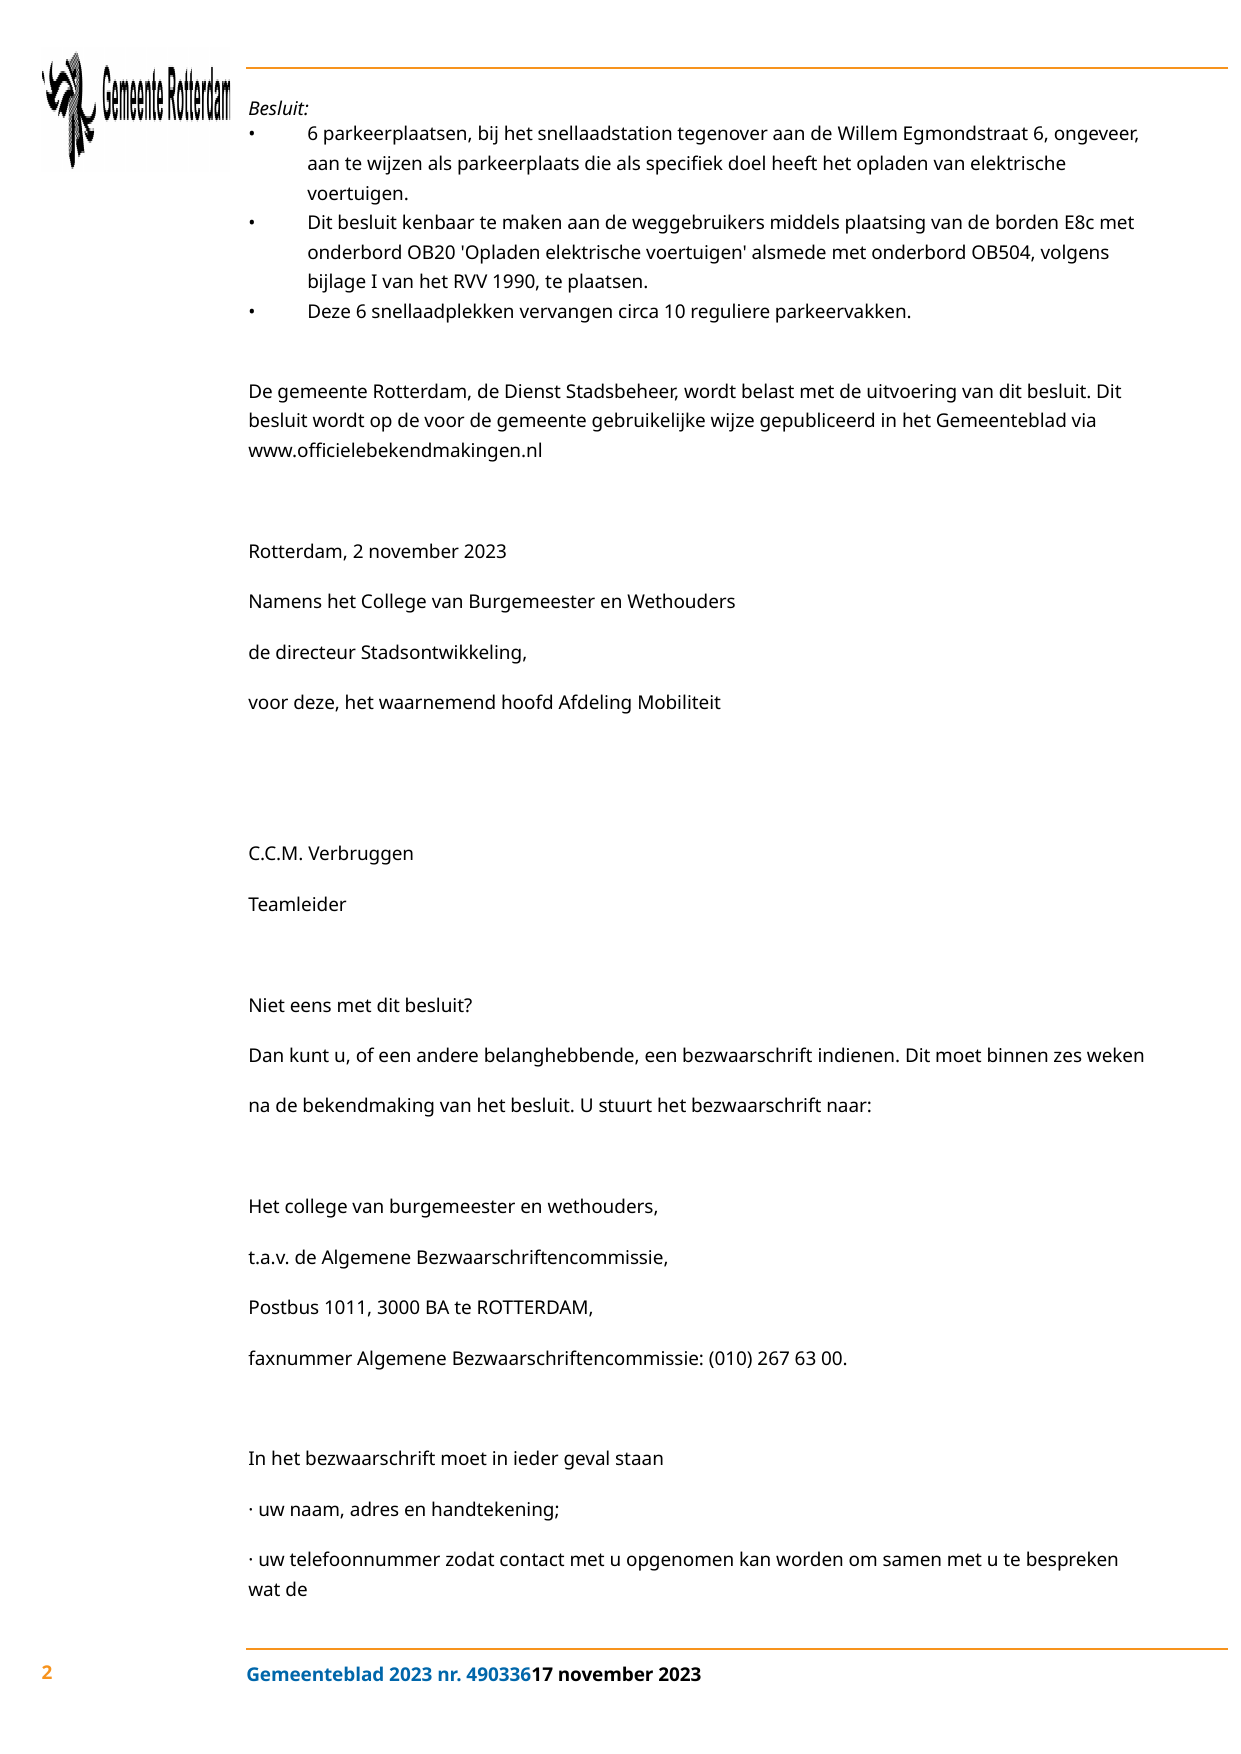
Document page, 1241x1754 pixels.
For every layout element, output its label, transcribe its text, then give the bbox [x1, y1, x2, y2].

text Rotterdam, 2 november 2023 [248, 538, 1152, 564]
picture [41, 47, 231, 172]
text · uw naam, adres en handtekening; [248, 1496, 1152, 1522]
text de directeur Stadsontwikkeling, [248, 639, 1152, 664]
text voor deze, het waarnemend hoofd Afdeling Mobiliteit [248, 689, 1152, 715]
text C.C.M. Verbruggen [248, 841, 1152, 866]
text Besluit: [248, 95, 1152, 121]
text Het college van burgemeester en wethouders, [248, 1193, 1152, 1219]
text Niet eens met dit besluit? [248, 992, 1152, 1017]
text Namens het College van Burgemeester en Wethouders [248, 588, 1152, 614]
text faxnummer Algemene Bezwaarschriftencommissie: (010) 267 63 00. [248, 1345, 1152, 1370]
text Teamleider [248, 891, 1152, 917]
text t.a.v. de Algemene Bezwaarschriftencommissie, [248, 1244, 1152, 1269]
list 6 parkeerplaatsen, bij het snellaadstation tegenover aan de Willem Egmondstraat 6, ongeveer, aan te wijzen als parkeerplaats die als specifiek doel heeft het opladen van elektrische voertuigen. [248, 121, 1152, 205]
list Dit besluit kenbaar te maken aan de weggebruikers middels plaatsing van de borden E8c met onderbord OB20 'Opladen elektrische voertuigen' alsmede met onderbord OB504, volgens bijlage I van het RVV 1990, te plaatsen. [248, 209, 1152, 294]
text Dan kunt u, of een andere belanghebbende, een bezwaarschrift indienen. Dit moet binnen zes weken [248, 1042, 1152, 1068]
list Deze 6 snellaadplekken vervangen circa 10 reguliere parkeervakken. [248, 298, 1152, 324]
text Postbus 1011, 3000 BA te ROTTERDAM, [248, 1294, 1152, 1320]
text In het bezwaarschrift moet in ieder geval staan [248, 1446, 1152, 1471]
text De gemeente Rotterdam, de Dienst Stadsbeheer, wordt belast met de uitvoering van dit besluit. Dit besluit wordt op de voor de gemeente gebruikelijke wijze gepubliceerd in het Gemeenteblad via www.officielebekendmakingen.nl [248, 378, 1152, 463]
text na de bekendmaking van het besluit. U stuurt het bezwaarschrift naar: [248, 1093, 1152, 1118]
text · uw telefoonnummer zodat contact met u opgenomen kan worden om samen met u te bespreken wat de [248, 1546, 1152, 1602]
